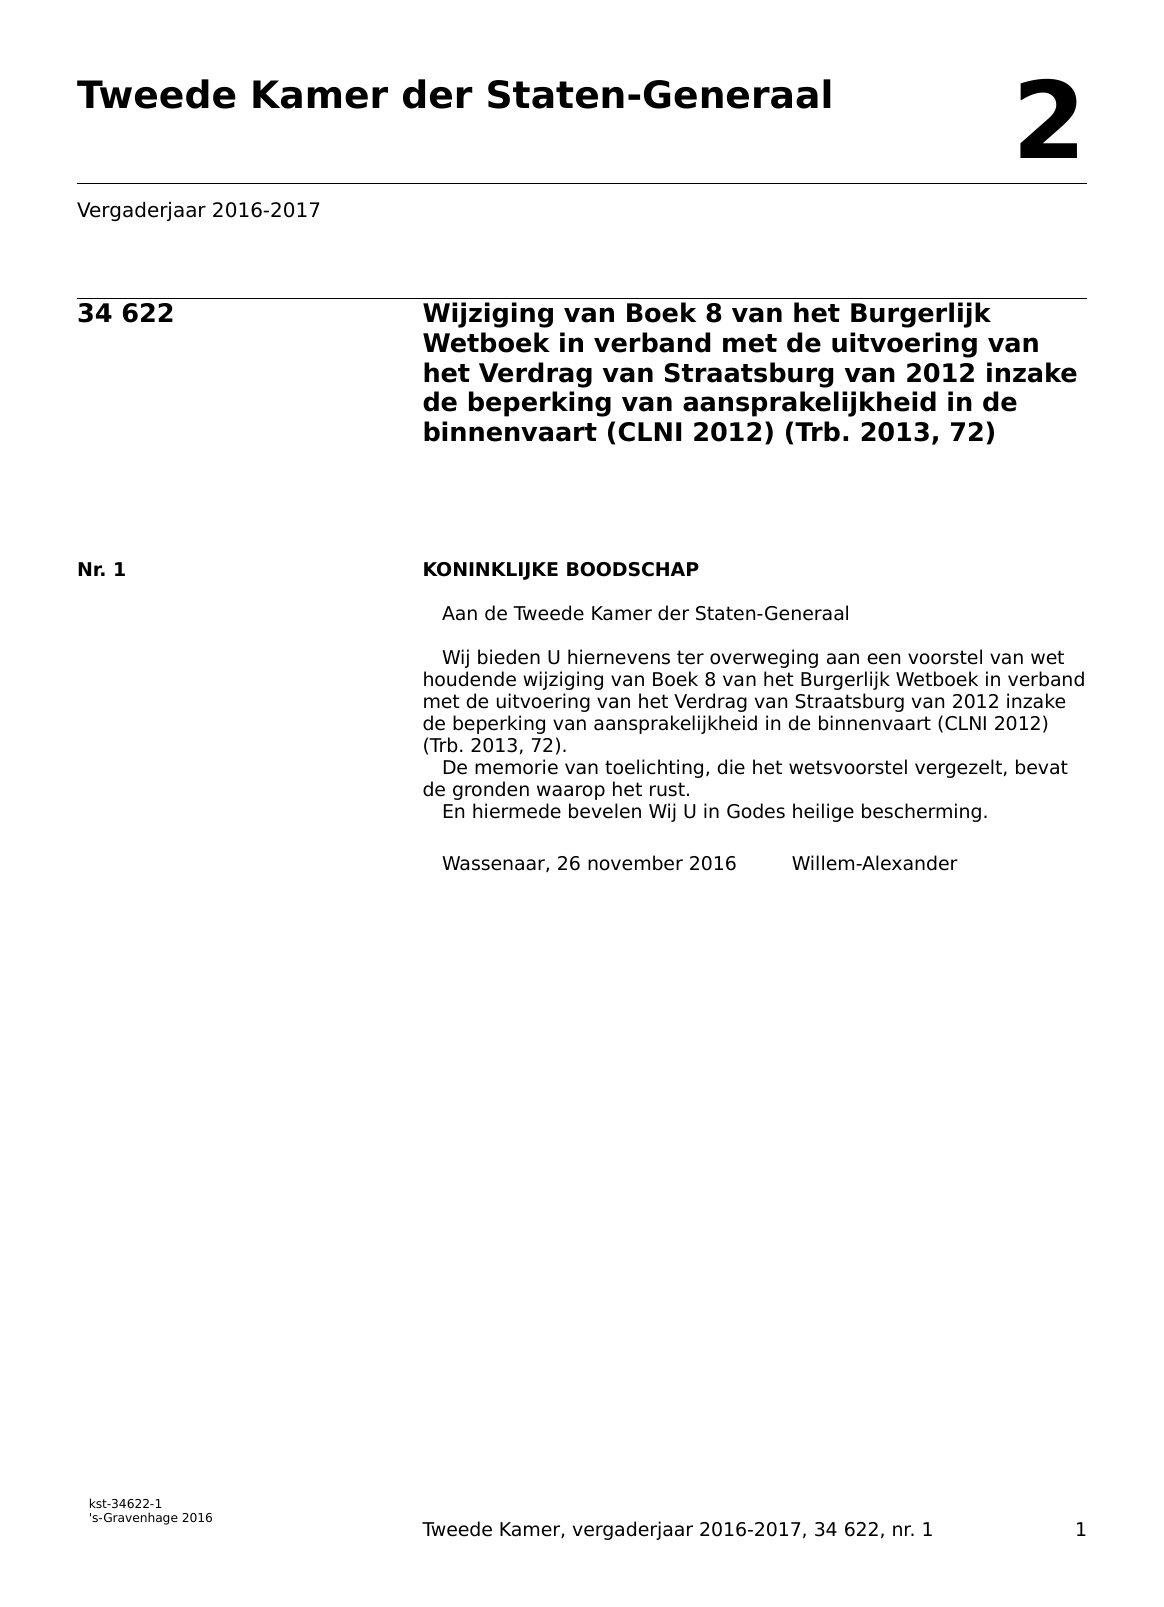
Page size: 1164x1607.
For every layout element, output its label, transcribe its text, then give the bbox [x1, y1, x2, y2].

table_header 2 [886, 59, 1087, 183]
text En hiermede bevelen Wij U in Godes heilige bescherming. [422, 801, 1087, 823]
table_cell Vergaderjaar 2016-2017 [77, 184, 1087, 298]
text 's-Gravenhage 2016 [88, 1511, 323, 1525]
subtitle Nr. 1 KONINKLIJKE BOODSCHAP [77, 558, 1087, 580]
text kst-34622-1 [88, 1497, 323, 1511]
text Aan de Tweede Kamer der Staten-Generaal [422, 603, 1087, 624]
text Wij bieden U hiernevens ter overweging aan een voorstel van wet houdende wijziging van Boek 8 van het Burgerlijk Wetboek in verband met de uitvoering van het Verdrag van Straatsburg van 2012 inzake de beperking van aansprakelijkheid in de binnenvaart (CLNI 2012) (Trb. 2013, 72). [422, 647, 1087, 757]
text De memorie van toelichting, die het wetsvoorstel vergezelt, bevat de gronden waarop het rust. [422, 757, 1087, 801]
subtitle 34 622 Wijziging van Boek 8 van het Burgerlijk Wetboek in verband met de uitvoering van het Verdrag van Straatsburg van 2012 inzake de beperking van aansprakelijkheid in de binnenvaart (CLNI 2012) (Trb. 2013, 72) [77, 299, 1087, 447]
table_header Tweede Kamer der Staten-Generaal [77, 59, 886, 183]
text Wassenaar, 26 november 2016 Willem-Alexander [422, 853, 1087, 874]
